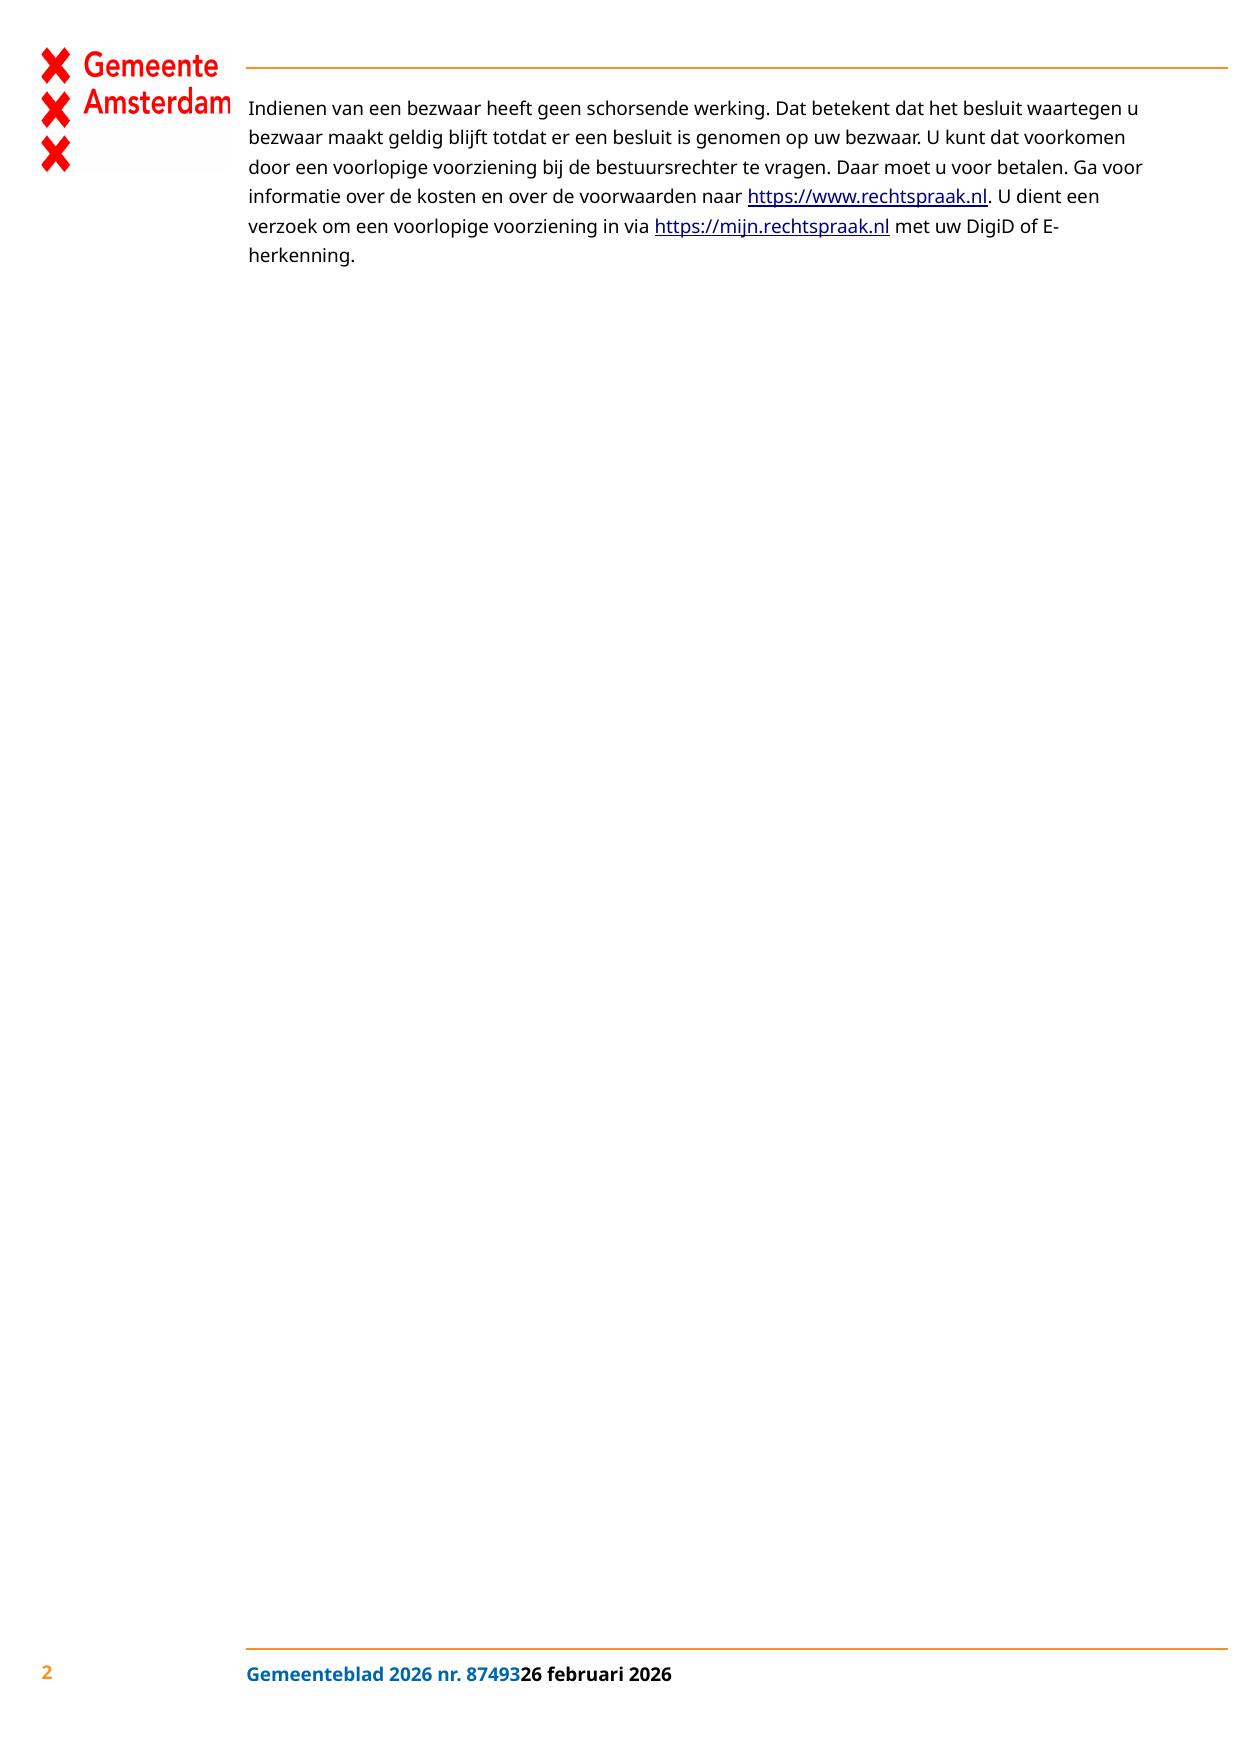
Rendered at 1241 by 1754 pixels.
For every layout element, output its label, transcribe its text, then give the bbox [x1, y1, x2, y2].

text Indienen van een bezwaar heeft geen schorsende werking. Dat betekent dat het besluit waartegen u bezwaar maakt geldig blijft totdat er een besluit is genomen op uw bezwaar. U kunt dat voorkomen door een voorlopige voorziening bij de bestuursrechter te vragen. Daar moet u voor betalen. Ga voor informatie over de kosten en over de voorwaarden naar https://www.rechtspraak.nl. U dient een verzoek om een voorlopige voorziening in via https://mijn.rechtspraak.nl met uw DigiD of E-herkenning. [248, 95, 1152, 268]
picture [41, 47, 231, 172]
